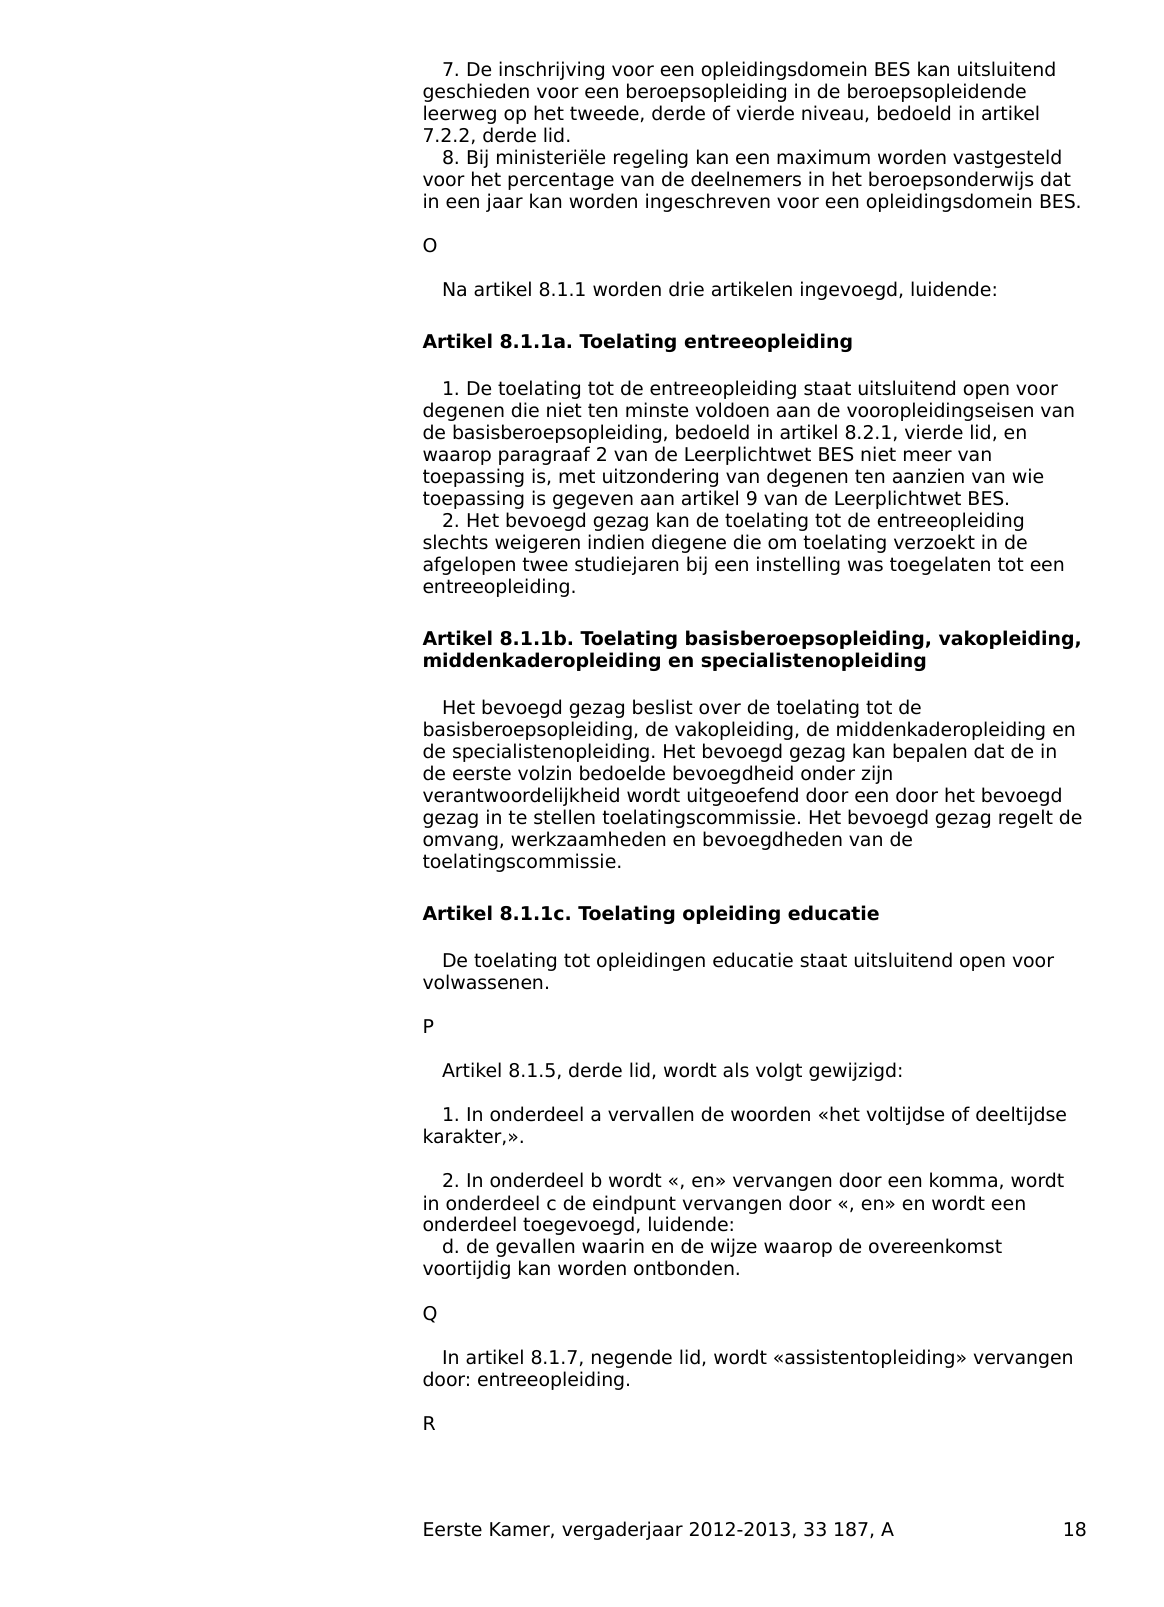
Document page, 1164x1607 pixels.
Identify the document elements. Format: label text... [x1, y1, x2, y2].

text 1. In onderdeel a vervallen de woorden «het voltijdse of deeltijdse karakter,». [422, 1104, 1087, 1148]
text Na artikel 8.1.1 worden drie artikelen ingevoegd, luidende: [422, 279, 1087, 301]
text R [422, 1413, 1087, 1435]
text P [422, 1016, 1087, 1038]
text In artikel 8.1.7, negende lid, wordt «assistentopleiding» vervangen door: entreeopleiding. [422, 1347, 1087, 1391]
subtitle Artikel 8.1.1a. Toelating entreeopleiding [422, 331, 1087, 353]
text O [422, 235, 1087, 257]
text Het bevoegd gezag beslist over de toelating tot de basisberoepsopleiding, de vakopleiding, de middenkaderopleiding en de specialistenopleiding. Het bevoegd gezag kan bepalen dat de in de eerste volzin bedoelde bevoegdheid onder zijn verantwoordelijkheid wordt uitgeoefend door een door het bevoegd gezag in te stellen toelatingscommissie. Het bevoegd gezag regelt de omvang, werkzaamheden en bevoegdheden van de toelatingscommissie. [422, 697, 1087, 873]
text Q [422, 1302, 1087, 1324]
text Artikel 8.1.5, derde lid, wordt als volgt gewijzigd: [422, 1060, 1087, 1082]
text 1. De toelating tot de entreeopleiding staat uitsluitend open voor degenen die niet ten minste voldoen aan de vooropleidingseisen van de basisberoepsopleiding, bedoeld in artikel 8.2.1, vierde lid, en waarop paragraaf 2 van de Leerplichtwet BES niet meer van toepassing is, met uitzondering van degenen ten aanzien van wie toepassing is gegeven aan artikel 9 van de Leerplichtwet BES. [422, 378, 1087, 510]
text 2. In onderdeel b wordt «, en» vervangen door een komma, wordt in onderdeel c de eindpunt vervangen door «, en» en wordt een onderdeel toegevoegd, luidende: [422, 1170, 1087, 1236]
text De toelating tot opleidingen educatie staat uitsluitend open voor volwassenen. [422, 950, 1087, 994]
subtitle Artikel 8.1.1b. Toelating basisberoepsopleiding, vakopleiding, middenkaderopleiding en specialistenopleiding [422, 628, 1087, 672]
text d. de gevallen waarin en de wijze waarop de overeenkomst voortijdig kan worden ontbonden. [422, 1236, 1087, 1280]
text 8. Bij ministeriële regeling kan een maximum worden vastgesteld voor het percentage van de deelnemers in het beroepsonderwijs dat in een jaar kan worden ingeschreven voor een opleidingsdomein BES. [422, 147, 1087, 213]
subtitle Artikel 8.1.1c. Toelating opleiding educatie [422, 903, 1087, 925]
text 7. De inschrijving voor een opleidingsdomein BES kan uitsluitend geschieden voor een beroepsopleiding in de beroepsopleidende leerweg op het tweede, derde of vierde niveau, bedoeld in artikel 7.2.2, derde lid. [422, 59, 1087, 147]
text 2. Het bevoegd gezag kan de toelating tot de entreeopleiding slechts weigeren indien diegene die om toelating verzoekt in de afgelopen twee studiejaren bij een instelling was toegelaten tot een entreeopleiding. [422, 510, 1087, 598]
